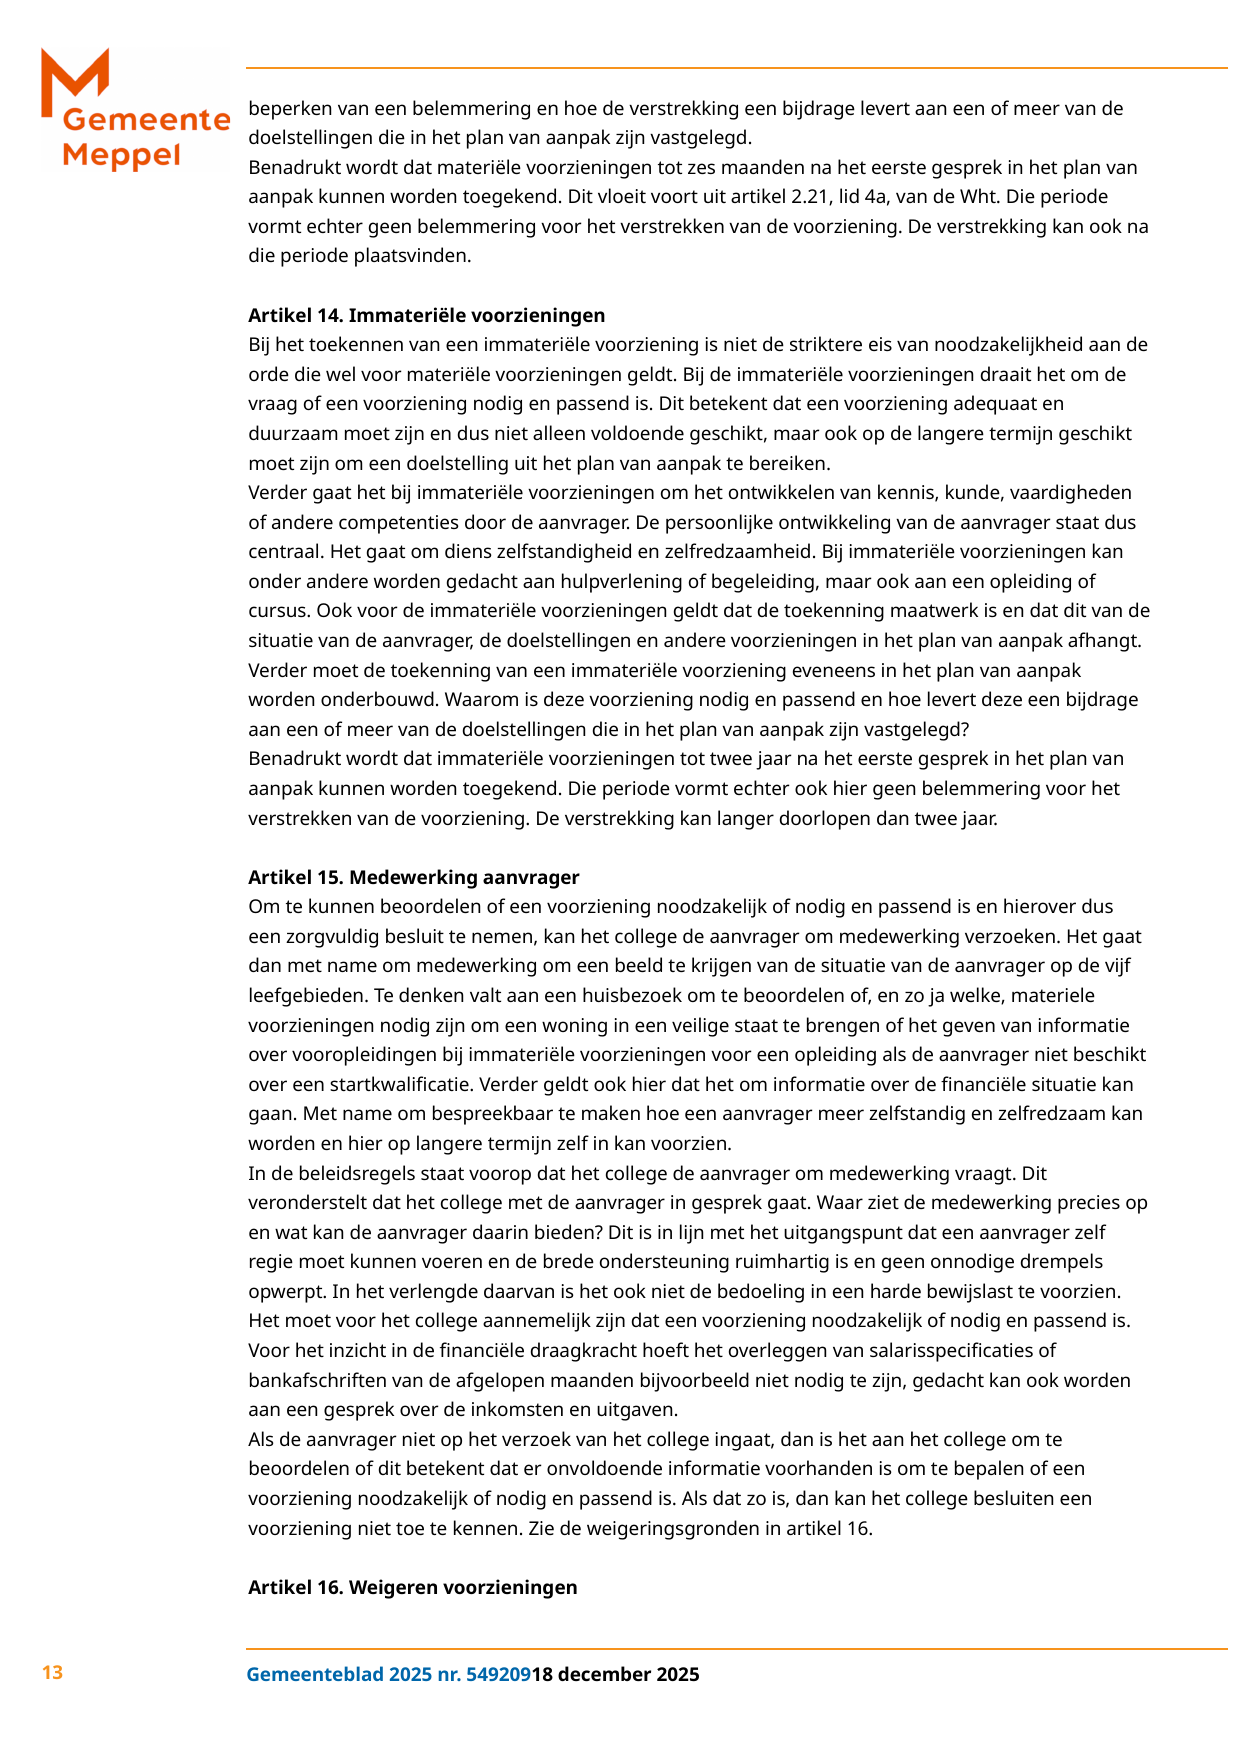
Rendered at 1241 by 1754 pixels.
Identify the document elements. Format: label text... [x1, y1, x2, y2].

text Artikel 16. Weigeren voorzieningen [248, 1574, 1152, 1600]
text Om te kunnen beoordelen of een voorziening noodzakelijk of nodig en passend is en hierover dus een zorgvuldig besluit te nemen, kan het college de aanvrager om medewerking verzoeken. Het gaat dan met name om medewerking om een beeld te krijgen van de situatie van de aanvrager op de vijf leefgebieden. Te denken valt aan een huisbezoek om te beoordelen of, en zo ja welke, materiele voorzieningen nodig zijn om een woning in een veilige staat te brengen of het geven van informatie over vooropleidingen bij immateriële voorzieningen voor een opleiding als de aanvrager niet beschikt over een startkwalificatie. Verder geldt ook hier dat het om informatie over de financiële situatie kan gaan. Met name om bespreekbaar te maken hoe een aanvrager meer zelfstandig en zelfredzaam kan worden en hier op langere termijn zelf in kan voorzien. [248, 893, 1152, 1156]
text Artikel 15. Medewerking aanvrager [248, 864, 1152, 890]
text Bij het toekennen van een immateriële voorziening is niet de striktere eis van noodzakelijkheid aan de orde die wel voor materiële voorzieningen geldt. Bij de immateriële voorzieningen draait het om de vraag of een voorziening nodig en passend is. Dit betekent dat een voorziening adequaat en duurzaam moet zijn en dus niet alleen voldoende geschikt, maar ook op de langere termijn geschikt moet zijn om een doelstelling uit het plan van aanpak te bereiken. [248, 331, 1152, 476]
text Benadrukt wordt dat immateriële voorzieningen tot twee jaar na het eerste gesprek in het plan van aanpak kunnen worden toegekend. Die periode vormt echter ook hier geen belemmering voor het verstrekken van de voorziening. De verstrekking kan langer doorlopen dan twee jaar. [248, 746, 1152, 831]
text In de beleidsregels staat voorop dat het college de aanvrager om medewerking vraagt. Dit veronderstelt dat het college met de aanvrager in gesprek gaat. Waar ziet de medewerking precies op en wat kan de aanvrager daarin bieden? Dit is in lijn met het uitgangspunt dat een aanvrager zelf regie moet kunnen voeren en de brede ondersteuning ruimhartig is en geen onnodige drempels opwerpt. In het verlengde daarvan is het ook niet de bedoeling in een harde bewijslast te voorzien. Het moet voor het college aannemelijk zijn dat een voorziening noodzakelijk of nodig en passend is. Voor het inzicht in de financiële draagkracht hoeft het overleggen van salarisspecificaties of bankafschriften van de afgelopen maanden bijvoorbeeld niet nodig te zijn, gedacht kan ook worden aan een gesprek over de inkomsten en uitgaven. [248, 1160, 1152, 1422]
text Verder gaat het bij immateriële voorzieningen om het ontwikkelen van kennis, kunde, vaardigheden of andere competenties door de aanvrager. De persoonlijke ontwikkeling van de aanvrager staat dus centraal. Het gaat om diens zelfstandigheid en zelfredzaamheid. Bij immateriële voorzieningen kan onder andere worden gedacht aan hulpverlening of begeleiding, maar ook aan een opleiding of cursus. Ook voor de immateriële voorzieningen geldt dat de toekenning maatwerk is en dat dit van de situatie van de aanvrager, de doelstellingen en andere voorzieningen in het plan van aanpak afhangt. Verder moet de toekenning van een immateriële voorziening eveneens in het plan van aanpak worden onderbouwd. Waarom is deze voorziening nodig en passend en hoe levert deze een bijdrage aan een of meer van de doelstellingen die in het plan van aanpak zijn vastgelegd? [248, 479, 1152, 742]
text beperken van een belemmering en hoe de verstrekking een bijdrage levert aan een of meer van de doelstellingen die in het plan van aanpak zijn vastgelegd. [248, 95, 1152, 150]
text Artikel 14. Immateriële voorzieningen [248, 302, 1152, 328]
text Benadrukt wordt dat materiële voorzieningen tot zes maanden na het eerste gesprek in het plan van aanpak kunnen worden toegekend. Dit vloeit voort uit artikel 2.21, lid 4a, van de Wht. Die periode vormt echter geen belemmering voor het verstrekken van de voorziening. De verstrekking kan ook na die periode plaatsvinden. [248, 154, 1152, 268]
picture [41, 47, 231, 172]
text Als de aanvrager niet op het verzoek van het college ingaat, dan is het aan het college om te beoordelen of dit betekent dat er onvoldoende informatie voorhanden is om te bepalen of een voorziening noodzakelijk of nodig en passend is. Als dat zo is, dan kan het college besluiten een voorziening niet toe te kennen. Zie de weigeringsgronden in artikel 16. [248, 1426, 1152, 1541]
